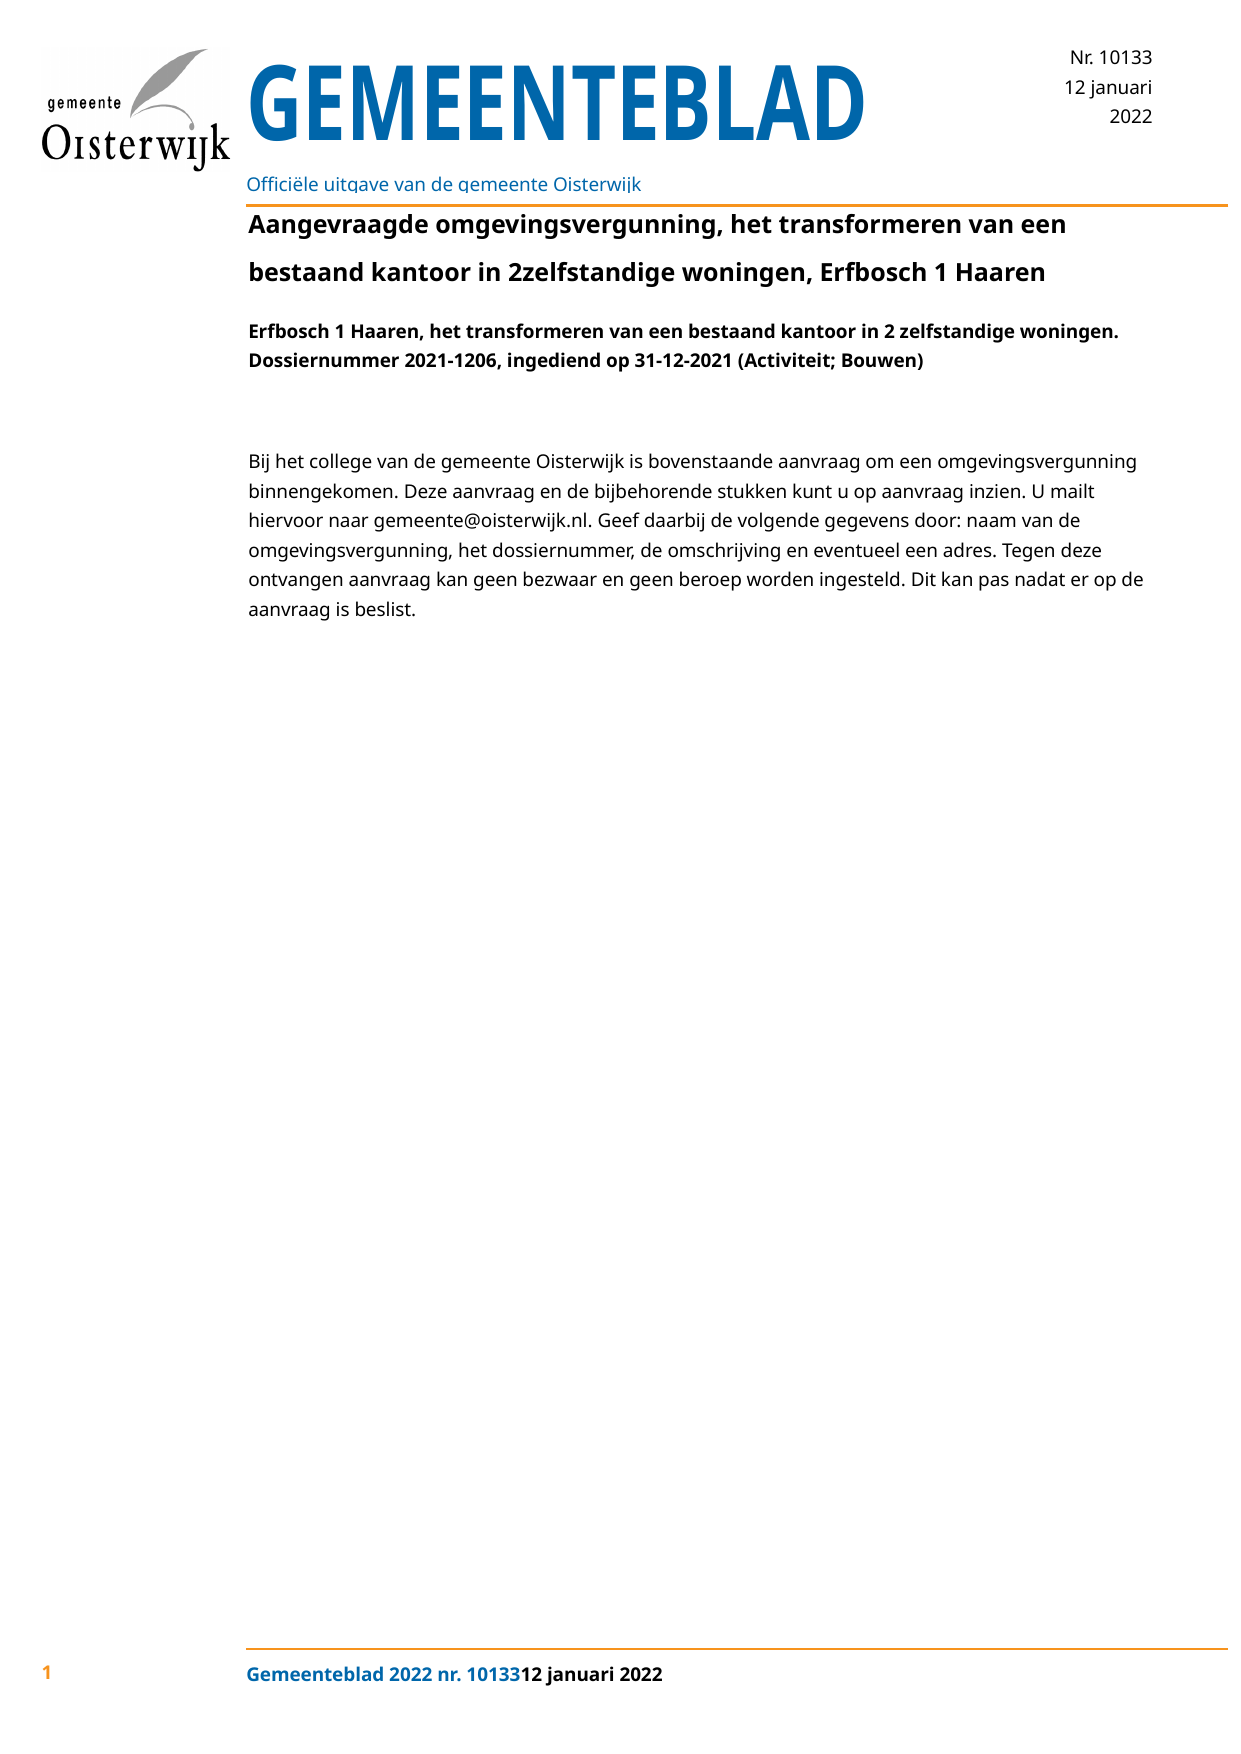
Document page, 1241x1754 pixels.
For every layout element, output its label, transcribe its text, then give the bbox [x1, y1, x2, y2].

picture [41, 47, 231, 172]
text Bij het college van de gemeente Oisterwijk is bovenstaande aanvraag om een omgevingsvergunning binnengekomen. Deze aanvraag en de bijbehorende stukken kunt u op aanvraag inzien. U mailt hiervoor naar gemeente@oisterwijk.nl. Geef daarbij de volgende gegevens door: naam van de omgevingsvergunning, het dossiernummer, de omschrijving en eventueel een adres. Tegen deze ontvangen aanvraag kan geen bezwaar en geen beroep worden ingesteld. Dit kan pas nadat er op de aanvraag is beslist. [248, 448, 1152, 622]
text Aangevraagde omgevingsvergunning, het transformeren van een bestaand kantoor in 2zelfstandige woningen, Erfbosch 1 Haaren [248, 207, 1152, 288]
text Erfbosch 1 Haaren, het transformeren van een bestaand kantoor in 2 zelfstandige woningen. Dossiernummer 2021-1206, ingediend op 31-12-2021 (Activiteit; Bouwen) [248, 318, 1152, 373]
